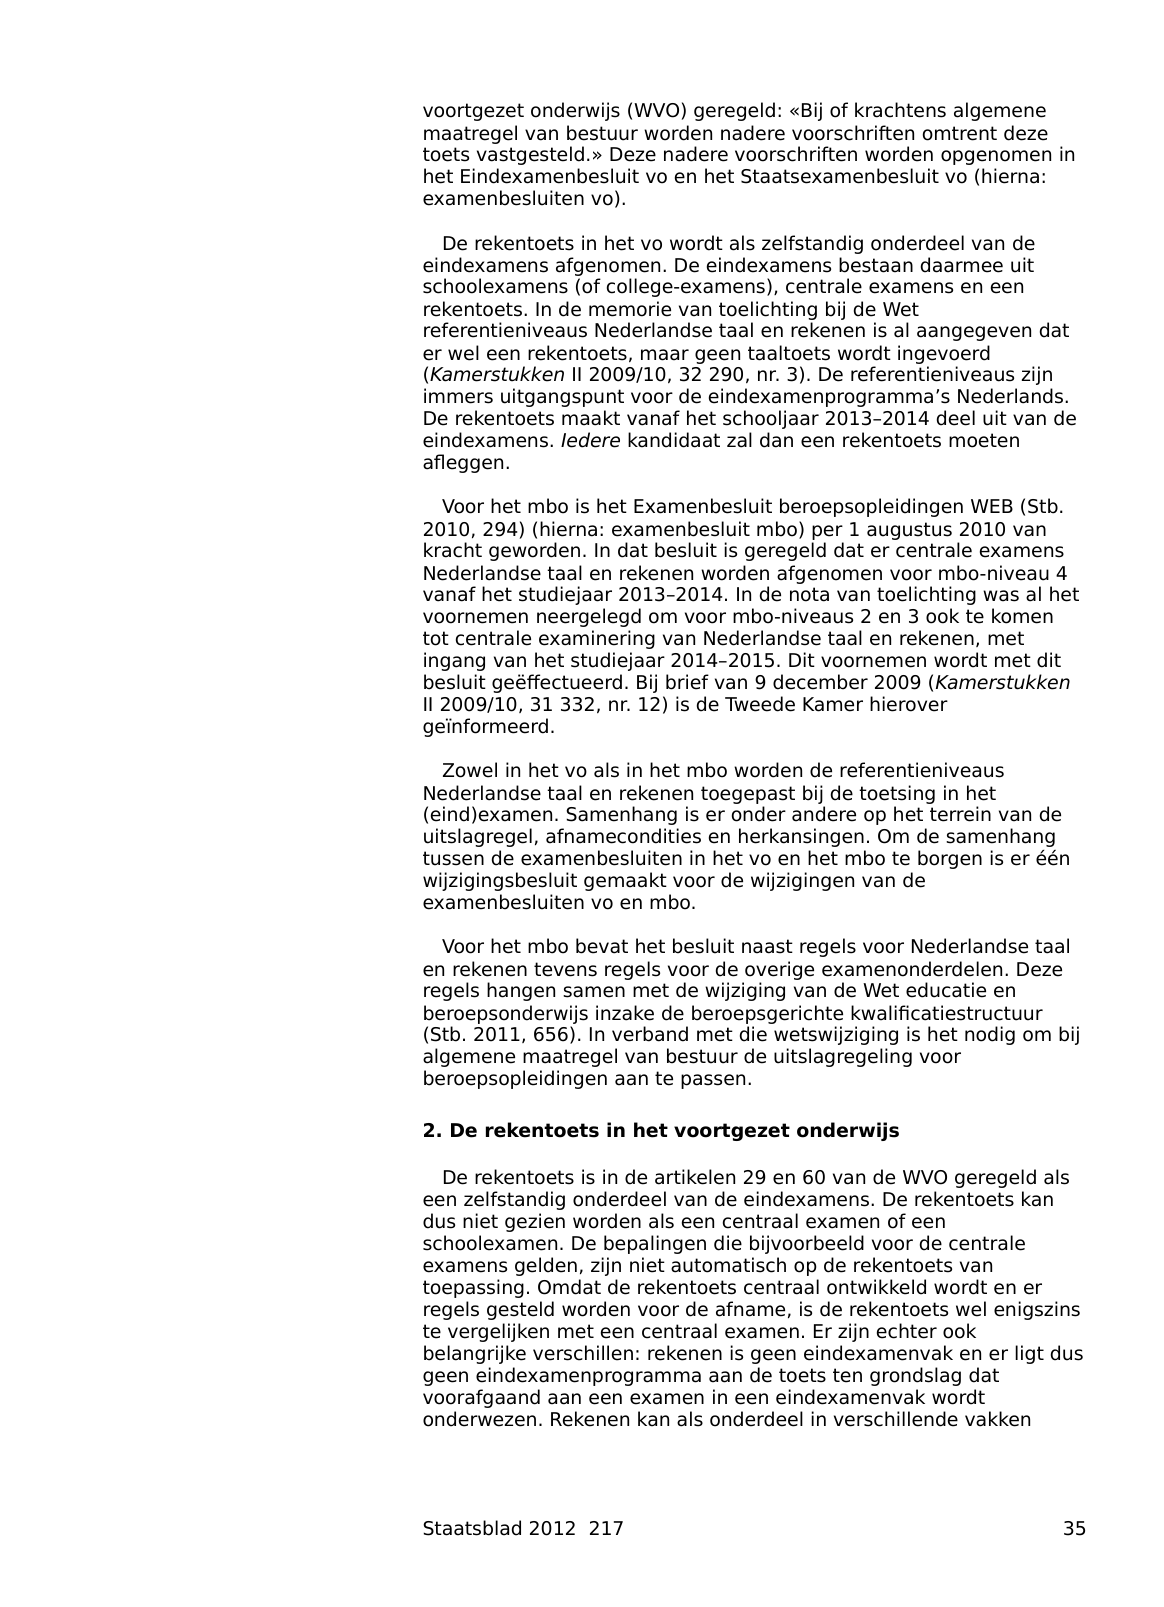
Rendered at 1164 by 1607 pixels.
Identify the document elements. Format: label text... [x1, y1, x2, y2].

text voortgezet onderwijs (WVO) geregeld: «Bij of krachtens algemene maatregel van bestuur worden nadere voorschriften omtrent deze toets vastgesteld.» Deze nadere voorschriften worden opgenomen in het Eindexamenbesluit vo en het Staatsexamenbesluit vo (hierna: examenbesluiten vo). [422, 100, 1087, 210]
text De rekentoets in het vo wordt als zelfstandig onderdeel van de eindexamens afgenomen. De eindexamens bestaan daarmee uit schoolexamens (of college-examens), centrale examens en een rekentoets. In de memorie van toelichting bij de Wet referentieniveaus Nederlandse taal en rekenen is al aangegeven dat er wel een rekentoets, maar geen taaltoets wordt ingevoerd (Kamerstukken II 2009/10, 32 290, nr. 3). De referentieniveaus zijn immers uitgangspunt voor de eindexamenprogramma’s Nederlands. De rekentoets maakt vanaf het schooljaar 2013–2014 deel uit van de eindexamens. Iedere kandidaat zal dan een rekentoets moeten afleggen. [422, 232, 1087, 474]
text De rekentoets is in de artikelen 29 en 60 van de WVO geregeld als een zelfstandig onderdeel van de eindexamens. De rekentoets kan dus niet gezien worden als een centraal examen of een schoolexamen. De bepalingen die bijvoorbeeld voor de centrale examens gelden, zijn niet automatisch op de rekentoets van toepassing. Omdat de rekentoets centraal ontwikkeld wordt en er regels gesteld worden voor de afname, is de rekentoets wel enigszins te vergelijken met een centraal examen. Er zijn echter ook belangrijke verschillen: rekenen is geen eindexamenvak en er ligt dus geen eindexamenprogramma aan de toets ten grondslag dat voorafgaand aan een examen in een eindexamenvak wordt onderwezen. Rekenen kan als onderdeel in verschillende vakken [422, 1167, 1087, 1431]
text Voor het mbo is het Examenbesluit beroepsopleidingen WEB (Stb. 2010, 294) (hierna: examenbesluit mbo) per 1 augustus 2010 van kracht geworden. In dat besluit is geregeld dat er centrale examens Nederlandse taal en rekenen worden afgenomen voor mbo-niveau 4 vanaf het studiejaar 2013–2014. In de nota van toelichting was al het voornemen neergelegd om voor mbo-niveaus 2 en 3 ook te komen tot centrale examinering van Nederlandse taal en rekenen, met ingang van het studiejaar 2014–2015. Dit voornemen wordt met dit besluit geëffectueerd. Bij brief van 9 december 2009 (Kamerstukken II 2009/10, 31 332, nr. 12) is de Tweede Kamer hierover geïnformeerd. [422, 496, 1087, 738]
subtitle 2. De rekentoets in het voortgezet onderwijs [422, 1120, 1087, 1142]
text Voor het mbo bevat het besluit naast regels voor Nederlandse taal en rekenen tevens regels voor de overige examenonderdelen. Deze regels hangen samen met de wijziging van de Wet educatie en beroepsonderwijs inzake de beroepsgerichte kwalificatiestructuur (Stb. 2011, 656). In verband met die wetswijziging is het nodig om bij algemene maatregel van bestuur de uitslagregeling voor beroepsopleidingen aan te passen. [422, 936, 1087, 1090]
text Zowel in het vo als in het mbo worden de referentieniveaus Nederlandse taal en rekenen toegepast bij de toetsing in het (eind)examen. Samenhang is er onder andere op het terrein van de uitslagregel, afnamecondities en herkansingen. Om de samenhang tussen de examenbesluiten in het vo en het mbo te borgen is er één wijzigingsbesluit gemaakt voor de wijzigingen van de examenbesluiten vo en mbo. [422, 760, 1087, 914]
